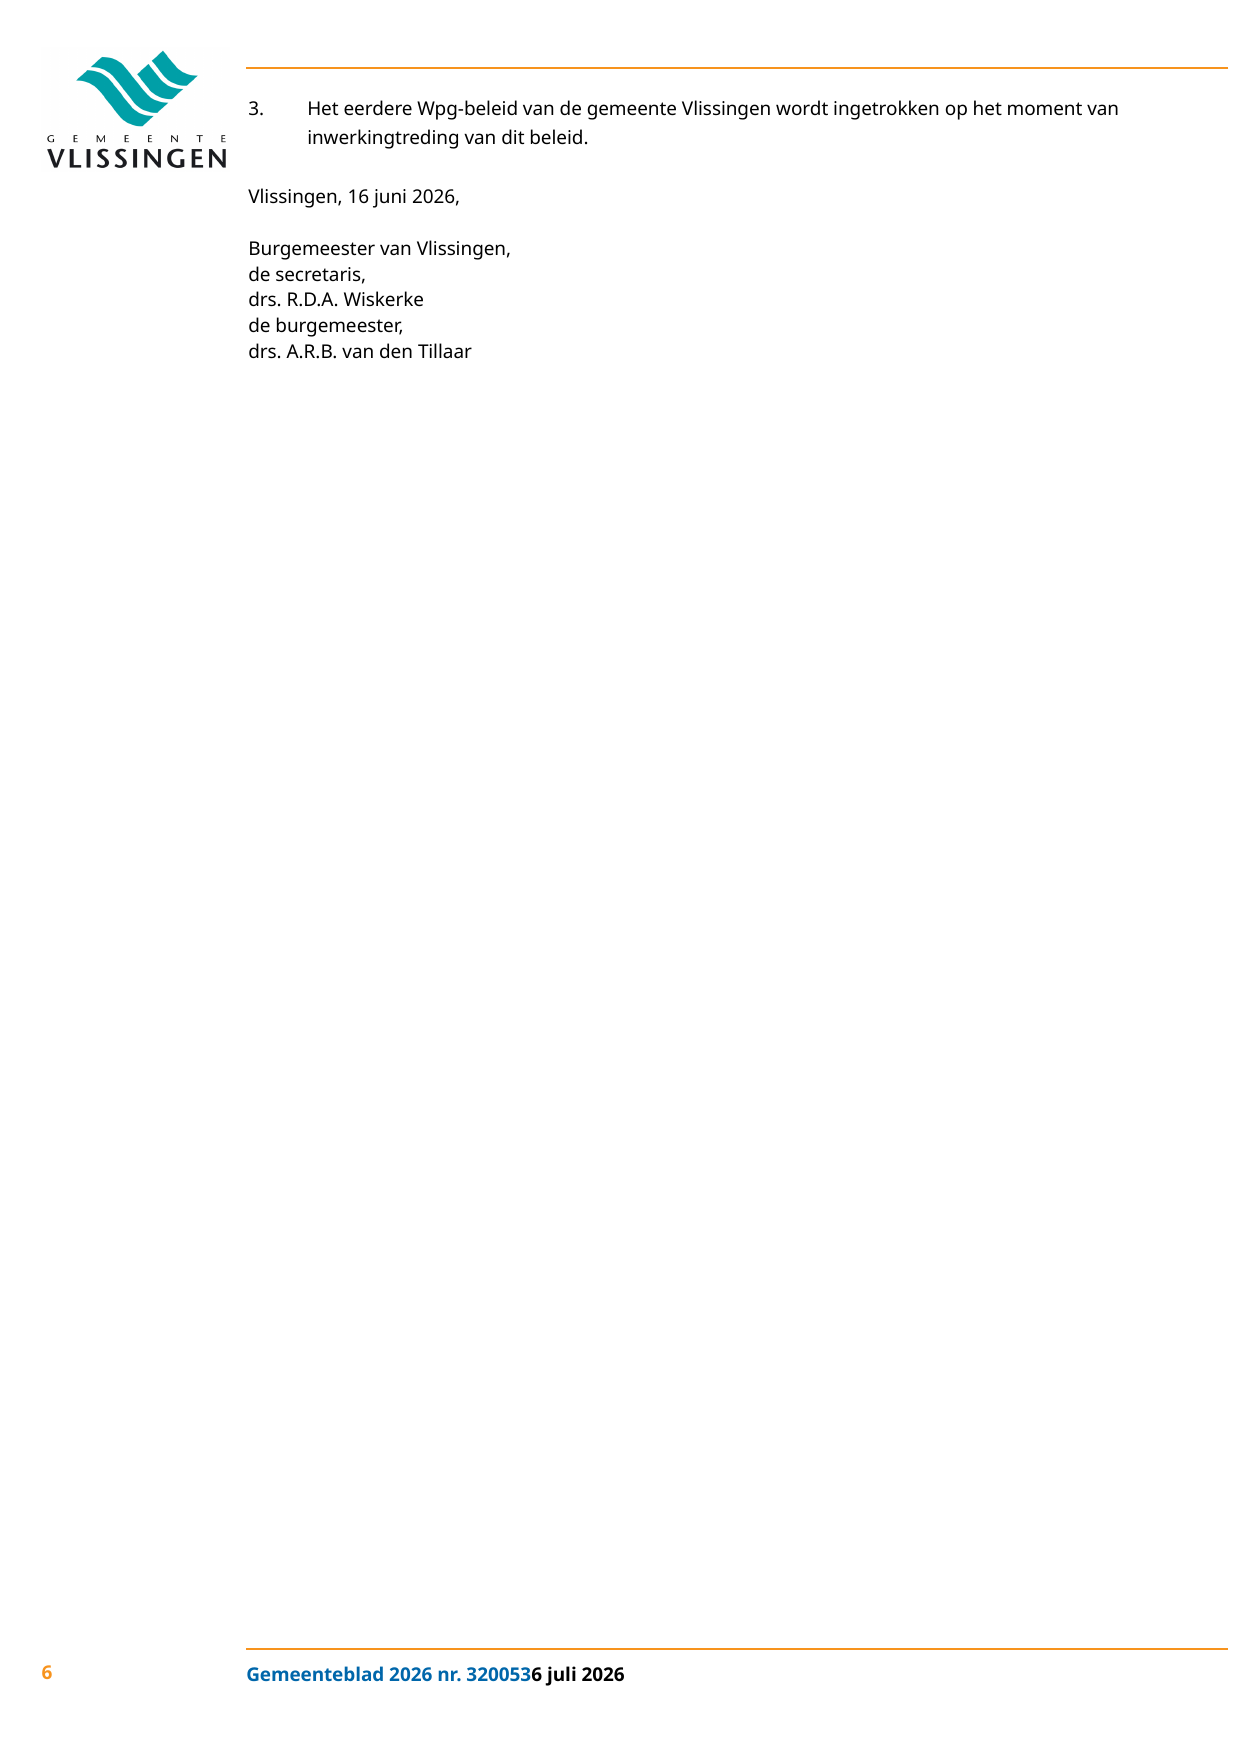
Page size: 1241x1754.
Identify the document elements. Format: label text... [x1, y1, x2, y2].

text drs. R.D.A. Wiskerke [248, 286, 1152, 312]
text drs. A.R.B. van den Tillaar [248, 338, 1152, 364]
text de burgemeester, [248, 312, 1152, 338]
list Het eerdere Wpg-beleid van de gemeente Vlissingen wordt ingetrokken op het moment van inwerkingtreding van dit beleid. [248, 95, 1152, 150]
text Vlissingen, 16 juni 2026, [248, 183, 1152, 209]
text de secretaris, [248, 261, 1152, 286]
text Burgemeester van Vlissingen, [248, 235, 1152, 261]
picture [41, 47, 231, 172]
